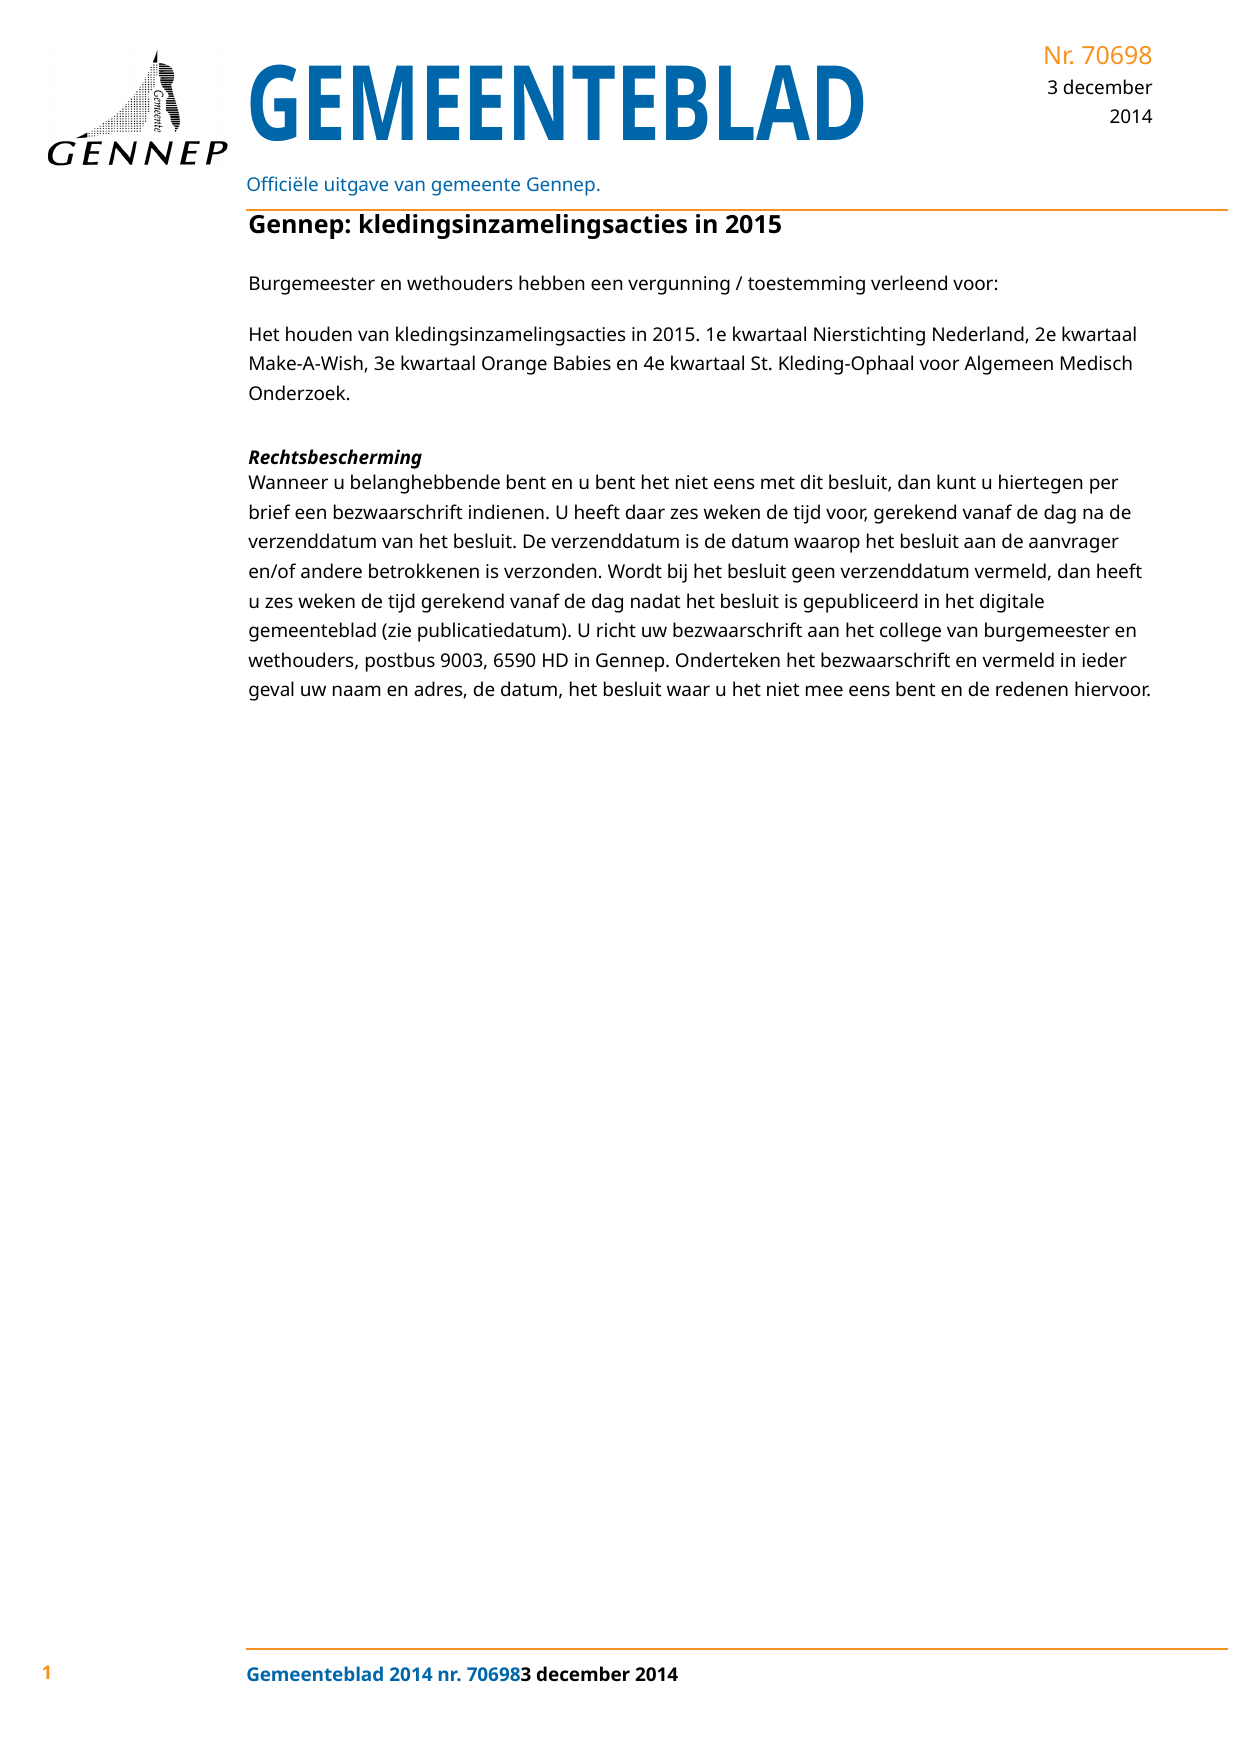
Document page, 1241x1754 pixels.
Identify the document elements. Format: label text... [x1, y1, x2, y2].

text Wanneer u belanghebbende bent en u bent het niet eens met dit besluit, dan kunt u hiertegen per brief een bezwaarschrift indienen. U heeft daar zes weken de tijd voor, gerekend vanaf de dag na de verzenddatum van het besluit. De verzenddatum is de datum waarop het besluit aan de aanvrager en/of andere betrokkenen is verzonden. Wordt bij het besluit geen verzenddatum vermeld, dan heeft u zes weken de tijd gerekend vanaf de dag nadat het besluit is gepubliceerd in het digitale gemeenteblad (zie publicatiedatum). U richt uw bezwaarschrift aan het college van burgemeester en wethouders, postbus 9003, 6590 HD in Gennep. Onderteken het bezwaarschrift en vermeld in ieder geval uw naam en adres, de datum, het besluit waar u het niet mee eens bent en de redenen hiervoor. [248, 469, 1152, 702]
text Gennep: kledingsinzamelingsacties in 2015 [248, 211, 1152, 241]
text Het houden van kledingsinzamelingsacties in 2015. 1e kwartaal Nierstichting Nederland, 2e kwartaal Make-A-Wish, 3e kwartaal Orange Babies en 4e kwartaal St. Kleding-Ophaal voor Algemeen Medisch Onderzoek. [248, 321, 1152, 406]
text Burgemeester en wethouders hebben een vergunning / toestemming verleend voor: [248, 270, 1152, 296]
text Rechtsbescherming [248, 444, 1152, 469]
picture [41, 47, 231, 172]
